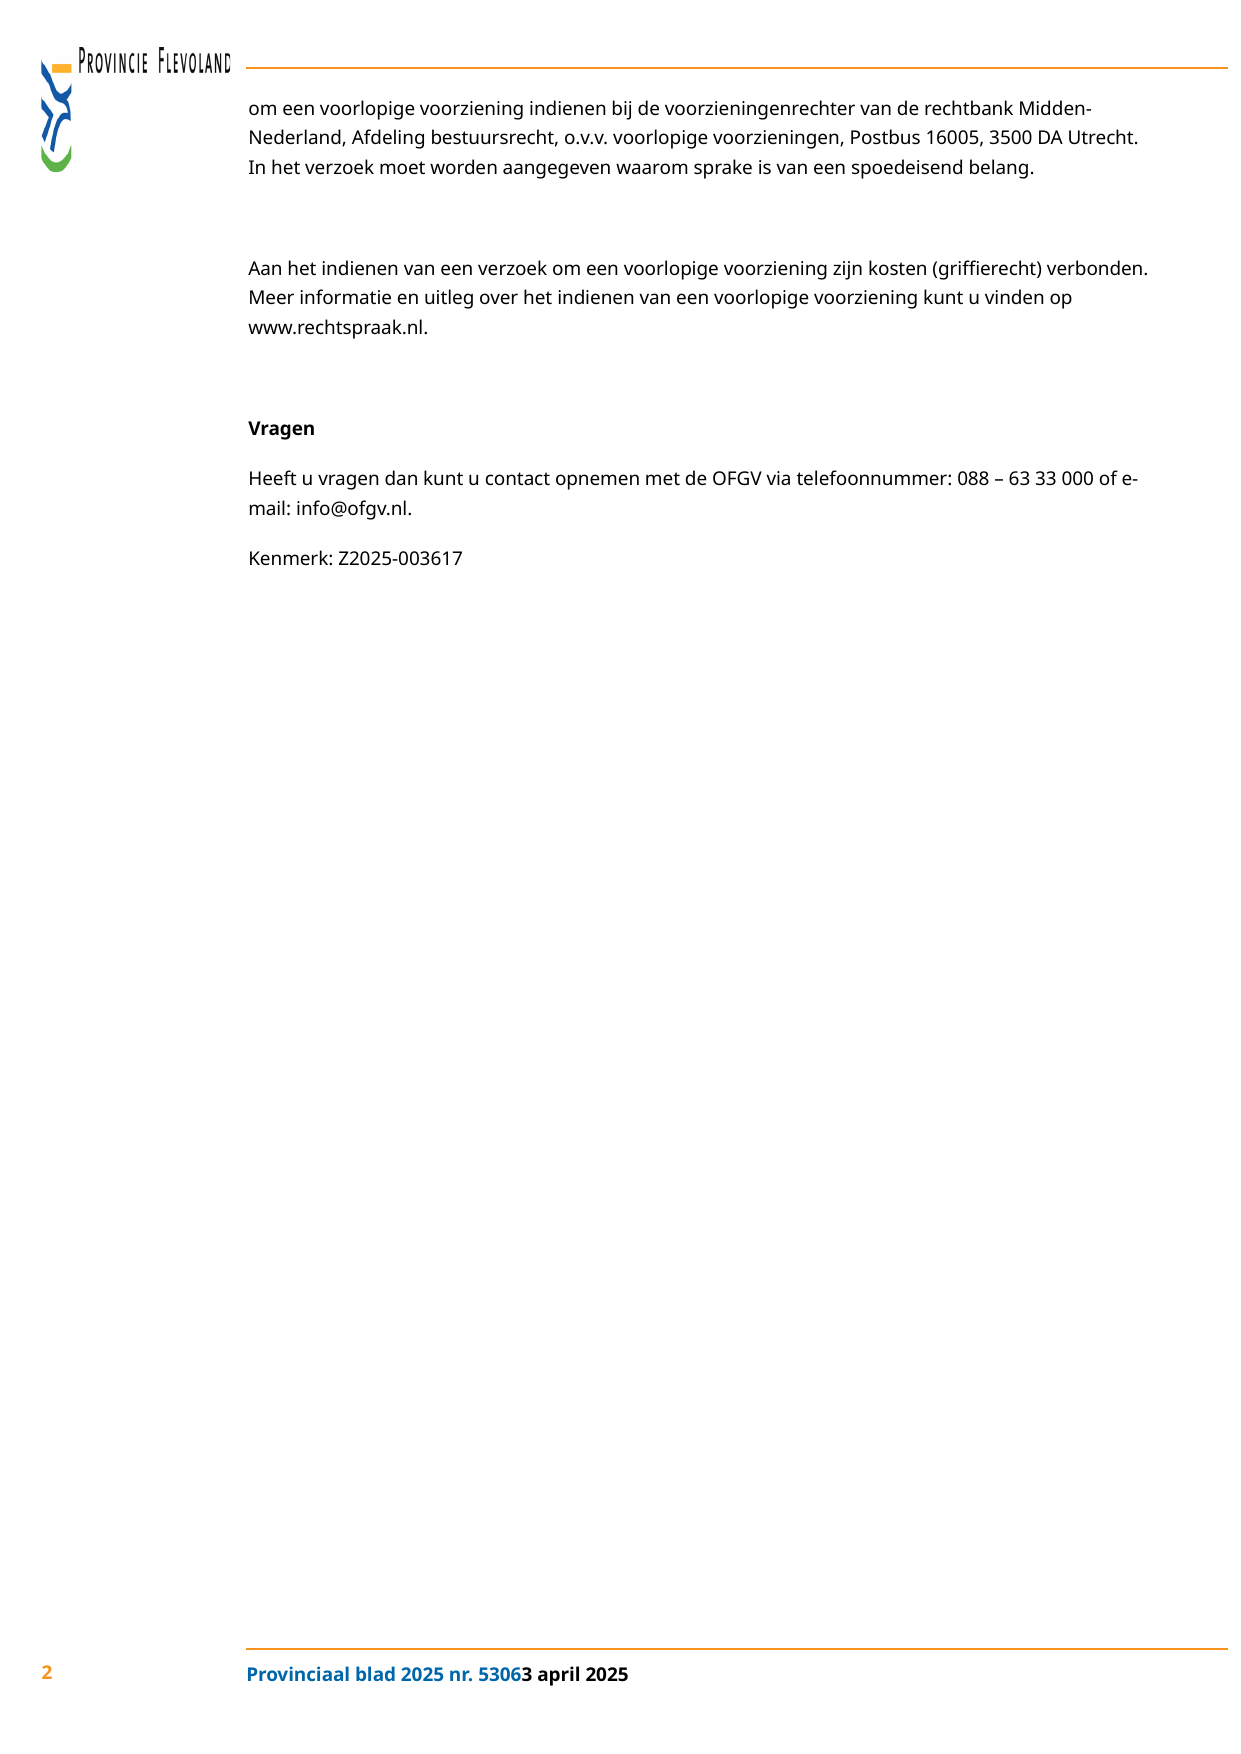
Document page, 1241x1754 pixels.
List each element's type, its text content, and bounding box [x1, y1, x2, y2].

text Heeft u vragen dan kunt u contact opnemen met de OFGV via telefoonnummer: 088 – 63 33 000 of e-mail: info@ofgv.nl. [248, 465, 1152, 521]
text Kenmerk: Z2025-003617 [248, 545, 1152, 571]
picture [41, 47, 231, 172]
text Vragen [248, 415, 1152, 441]
text om een voorlopige voorziening indienen bij de voorzieningenrechter van de rechtbank Midden-Nederland, Afdeling bestuursrecht, o.v.v. voorlopige voorzieningen, Postbus 16005, 3500 DA Utrecht. In het verzoek moet worden aangegeven waarom sprake is van een spoedeisend belang. [248, 95, 1152, 180]
text Aan het indienen van een verzoek om een voorlopige voorziening zijn kosten (griffierecht) verbonden. Meer informatie en uitleg over het indienen van een voorlopige voorziening kunt u vinden op www.rechtspraak.nl. [248, 255, 1152, 340]
